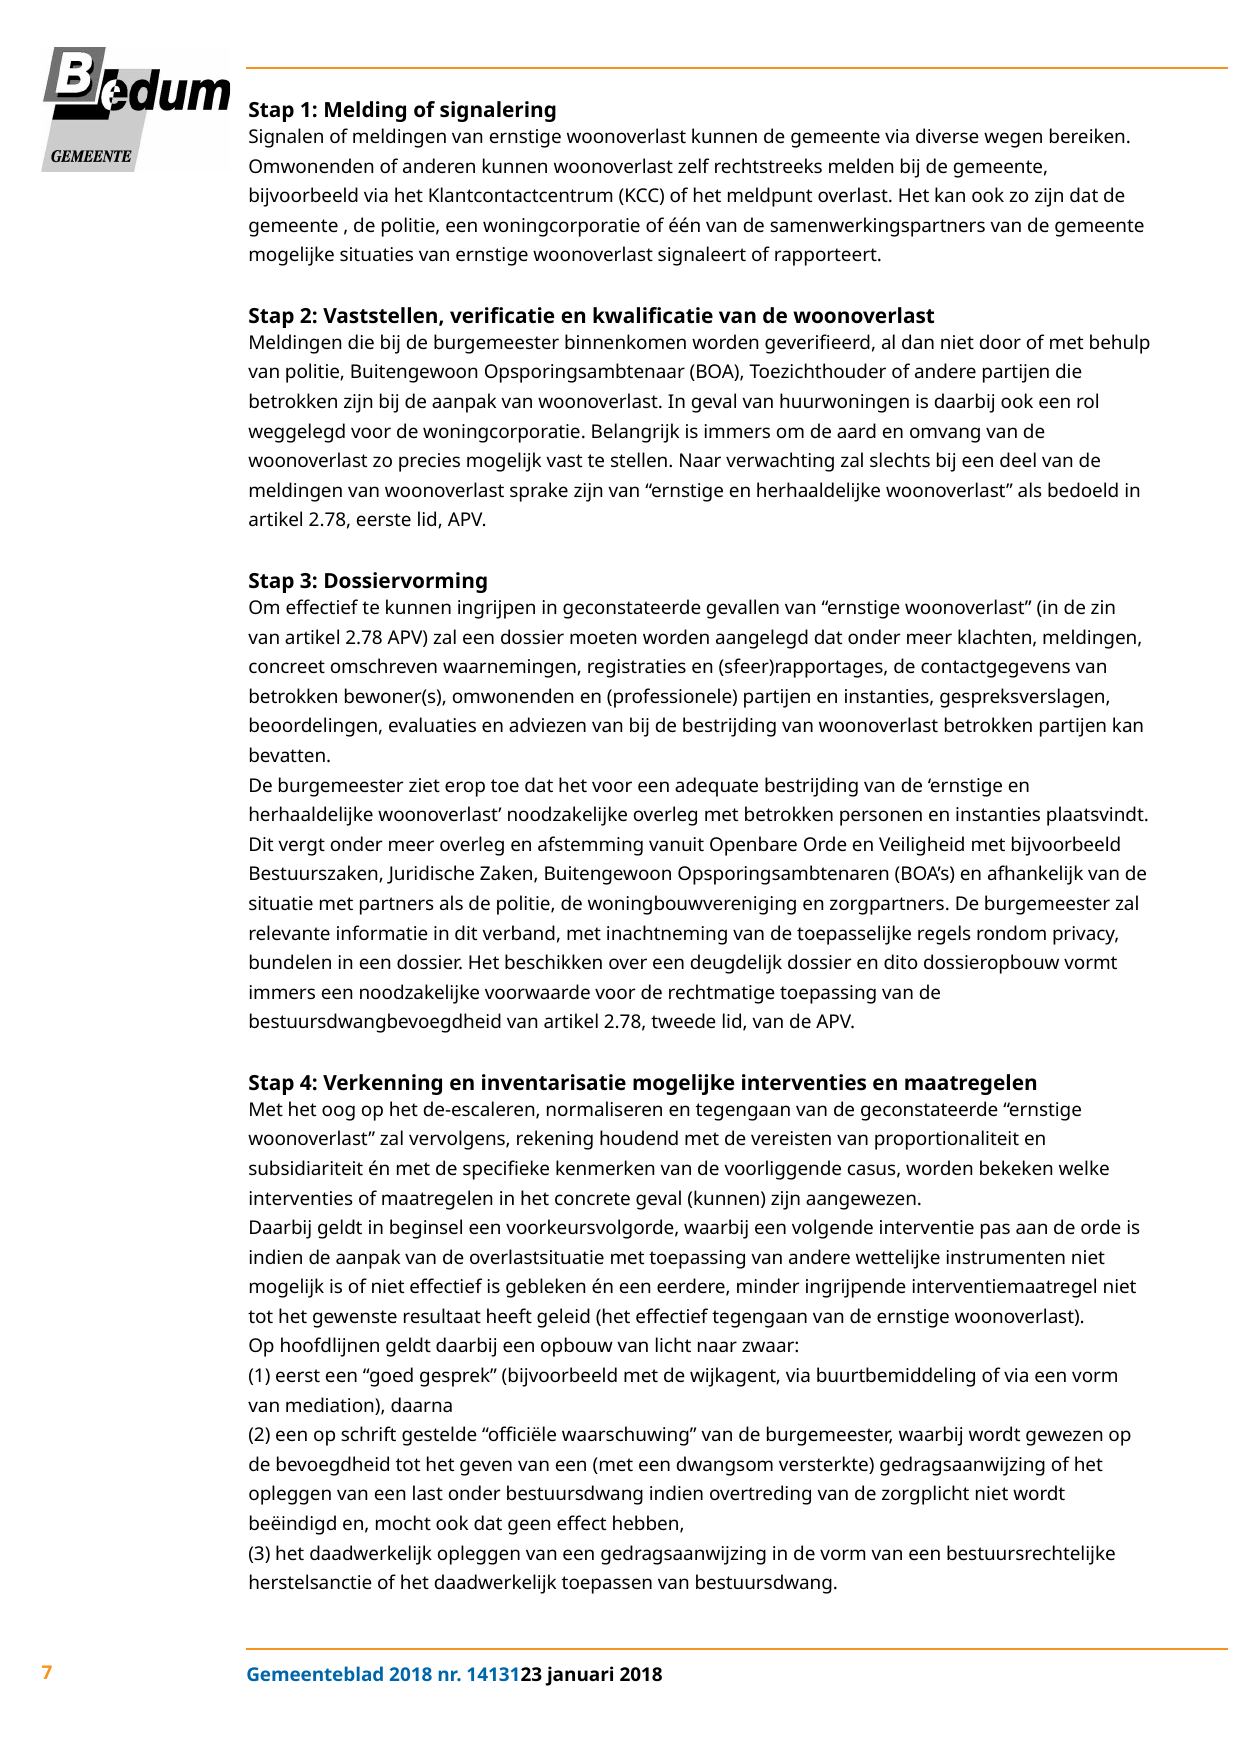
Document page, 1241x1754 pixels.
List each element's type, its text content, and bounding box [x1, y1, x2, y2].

text (1) eerst een “goed gesprek” (bijvoorbeeld met de wijkagent, via buurtbemiddeling of via een vorm van mediation), daarna [248, 1362, 1152, 1418]
text Met het oog op het de-escaleren, normaliseren en tegengaan van de geconstateerde “ernstige woonoverlast” zal vervolgens, rekening houdend met de vereisten van proportionaliteit en subsidiariteit én met de specifieke kenmerken van de voorliggende casus, worden bekeken welke interventies of maatregelen in het concrete geval (kunnen) zijn aangewezen. [248, 1096, 1152, 1211]
text Stap 4: Verkenning en inventarisatie mogelijke interventies en maatregelen [248, 1068, 1152, 1096]
text Om effectief te kunnen ingrijpen in geconstateerde gevallen van “ernstige woonoverlast” (in de zin van artikel 2.78 APV) zal een dossier moeten worden aangelegd dat onder meer klachten, meldingen, concreet omschreven waarnemingen, registraties en (sfeer)rapportages, de contactgegevens van betrokken bewoner(s), omwonenden en (professionele) partijen en instanties, gespreksverslagen, beoordelingen, evaluaties en adviezen van bij de bestrijding van woonoverlast betrokken partijen kan bevatten. [248, 594, 1152, 768]
text De burgemeester ziet erop toe dat het voor een adequate bestrijding van de ‘ernstige en herhaaldelijke woonoverlast’ noodzakelijke overleg met betrokken personen en instanties plaatsvindt. Dit vergt onder meer overleg en afstemming vanuit Openbare Orde en Veiligheid met bijvoorbeeld Bestuurszaken, Juridische Zaken, Buitengewoon Opsporingsambtenaren (BOA’s) en afhankelijk van de situatie met partners als de politie, de woningbouwvereniging en zorgpartners. De burgemeester zal relevante informatie in dit verband, met inachtneming van de toepasselijke regels rondom privacy, bundelen in een dossier. Het beschikken over een deugdelijk dossier en dito dossieropbouw vormt immers een noodzakelijke voorwaarde voor de rechtmatige toepassing van de bestuursdwangbevoegdheid van artikel 2.78, tweede lid, van de APV. [248, 772, 1152, 1034]
text Signalen of meldingen van ernstige woonoverlast kunnen de gemeente via diverse wegen bereiken. Omwonenden of anderen kunnen woonoverlast zelf rechtstreeks melden bij de gemeente, bijvoorbeeld via het Klantcontactcentrum (KCC) of het meldpunt overlast. Het kan ook zo zijn dat de gemeente , de politie, een woningcorporatie of één van de samenwerkingspartners van de gemeente mogelijke situaties van ernstige woonoverlast signaleert of rapporteert. [248, 123, 1152, 267]
text Stap 2: Vaststellen, verificatie en kwalificatie van de woonoverlast [248, 301, 1152, 329]
text Meldingen die bij de burgemeester binnenkomen worden geverifieerd, al dan niet door of met behulp van politie, Buitengewoon Opsporingsambtenaar (BOA), Toezichthouder of andere partijen die betrokken zijn bij de aanpak van woonoverlast. In geval van huurwoningen is daarbij ook een rol weggelegd voor de woningcorporatie. Belangrijk is immers om de aard en omvang van de woonoverlast zo precies mogelijk vast te stellen. Naar verwachting zal slechts bij een deel van de meldingen van woonoverlast sprake zijn van “ernstige en herhaaldelijke woonoverlast” als bedoeld in artikel 2.78, eerste lid, APV. [248, 329, 1152, 532]
text Stap 3: Dossiervorming [248, 566, 1152, 594]
text Daarbij geldt in beginsel een voorkeursvolgorde, waarbij een volgende interventie pas aan de orde is indien de aanpak van de overlastsituatie met toepassing van andere wettelijke instrumenten niet mogelijk is of niet effectief is gebleken én een eerdere, minder ingrijpende interventiemaatregel niet tot het gewenste resultaat heeft geleid (het effectief tegengaan van de ernstige woonoverlast). [248, 1214, 1152, 1329]
text (3) het daadwerkelijk opleggen van een gedragsaanwijzing in de vorm van een bestuursrechtelijke herstelsanctie of het daadwerkelijk toepassen van bestuursdwang. [248, 1540, 1152, 1595]
text (2) een op schrift gestelde “officiële waarschuwing” van de burgemeester, waarbij wordt gewezen op de bevoegdheid tot het geven van een (met een dwangsom versterkte) gedragsaanwijzing of het opleggen van een last onder bestuursdwang indien overtreding van de zorgplicht niet wordt beëindigd en, mocht ook dat geen effect hebben, [248, 1421, 1152, 1536]
text Stap 1: Melding of signalering [248, 95, 1152, 123]
text Op hoofdlijnen geldt daarbij een opbouw van licht naar zwaar: [248, 1333, 1152, 1358]
picture [41, 47, 231, 172]
